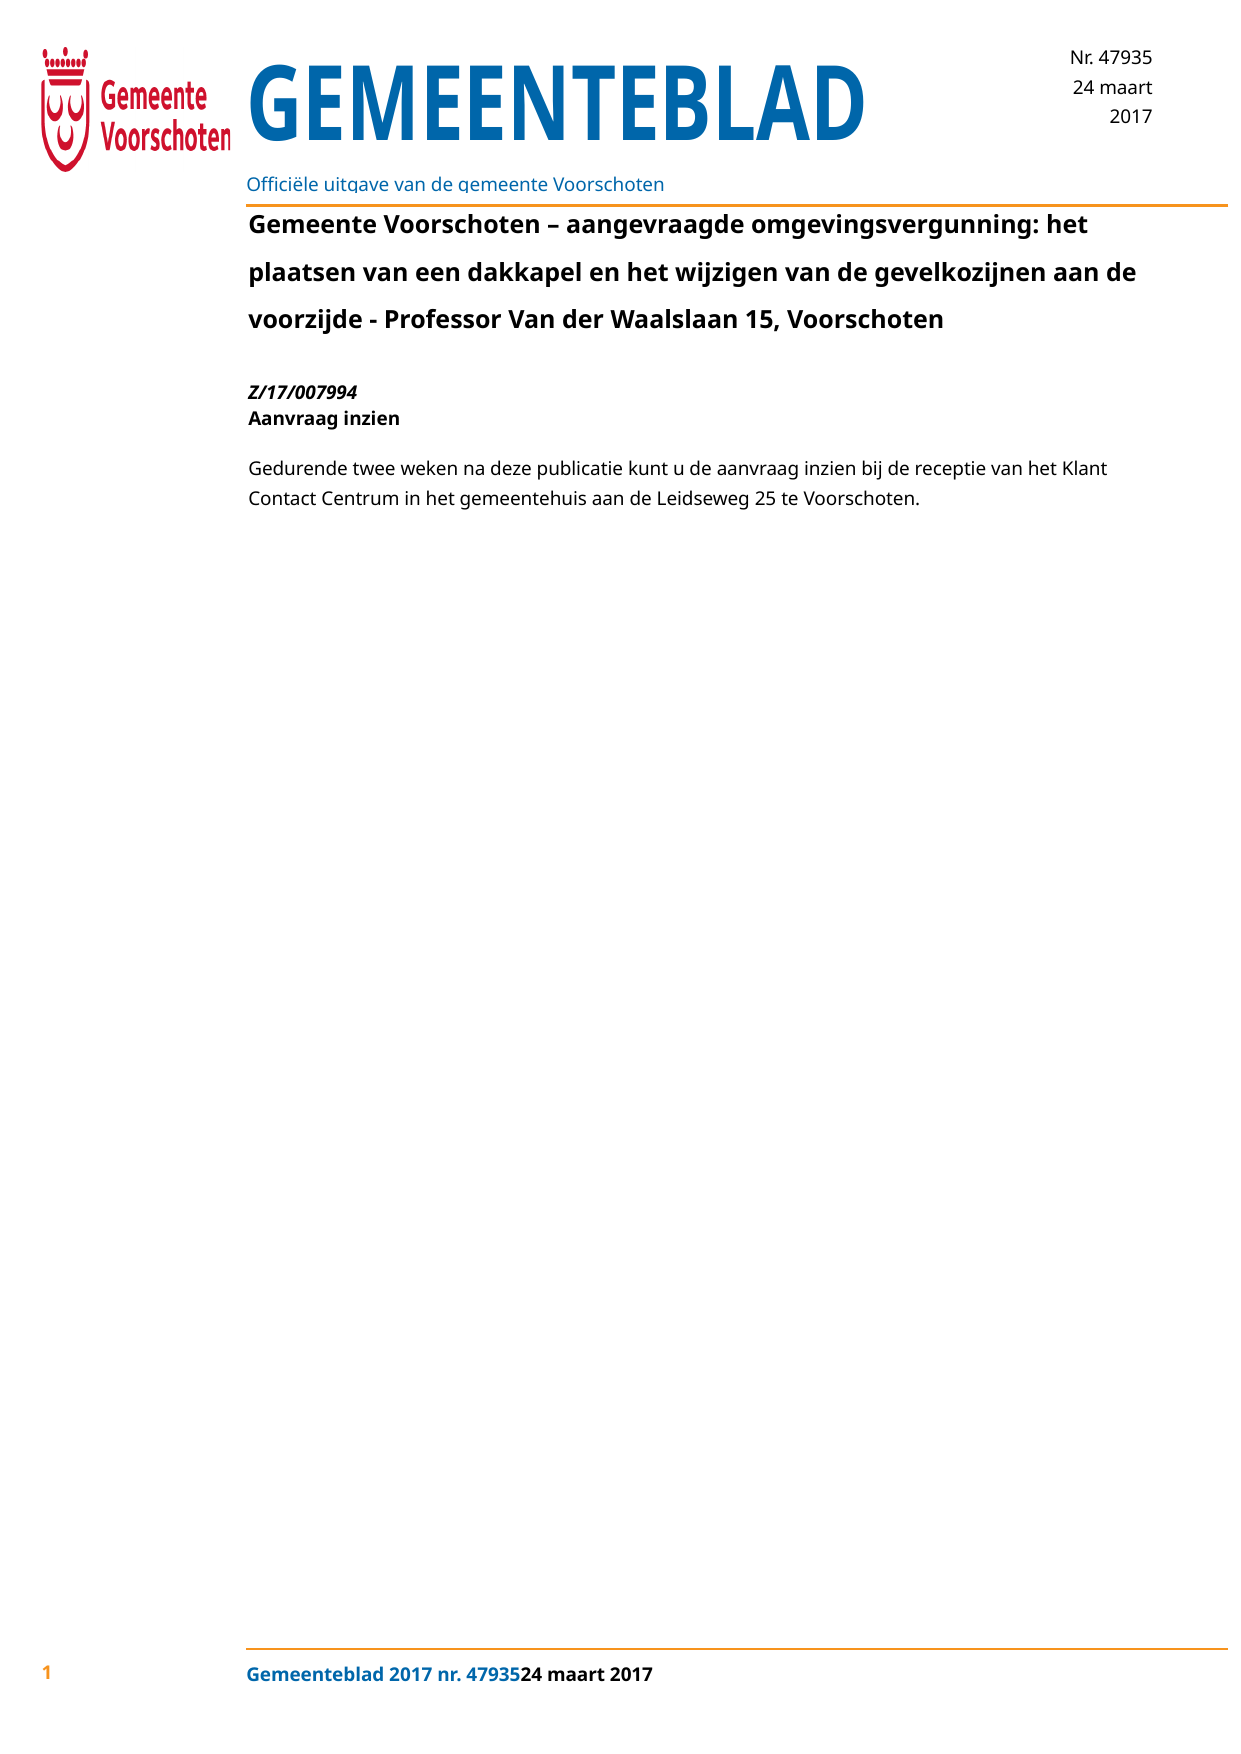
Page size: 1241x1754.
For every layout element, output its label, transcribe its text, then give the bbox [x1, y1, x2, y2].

text Gemeente Voorschoten – aangevraagde omgevingsvergunning: het plaatsen van een dakkapel en het wijzigen van de gevelkozijnen aan de voorzijde - Professor Van der Waalslaan 15, Voorschoten [248, 207, 1152, 336]
text Z/17/007994 [248, 379, 1152, 405]
text Gedurende twee weken na deze publicatie kunt u de aanvraag inzien bij de receptie van het Klant Contact Centrum in het gemeentehuis aan de Leidseweg 25 te Voorschoten. [248, 455, 1152, 511]
text Aanvraag inzien [248, 405, 1152, 431]
picture [41, 47, 231, 172]
